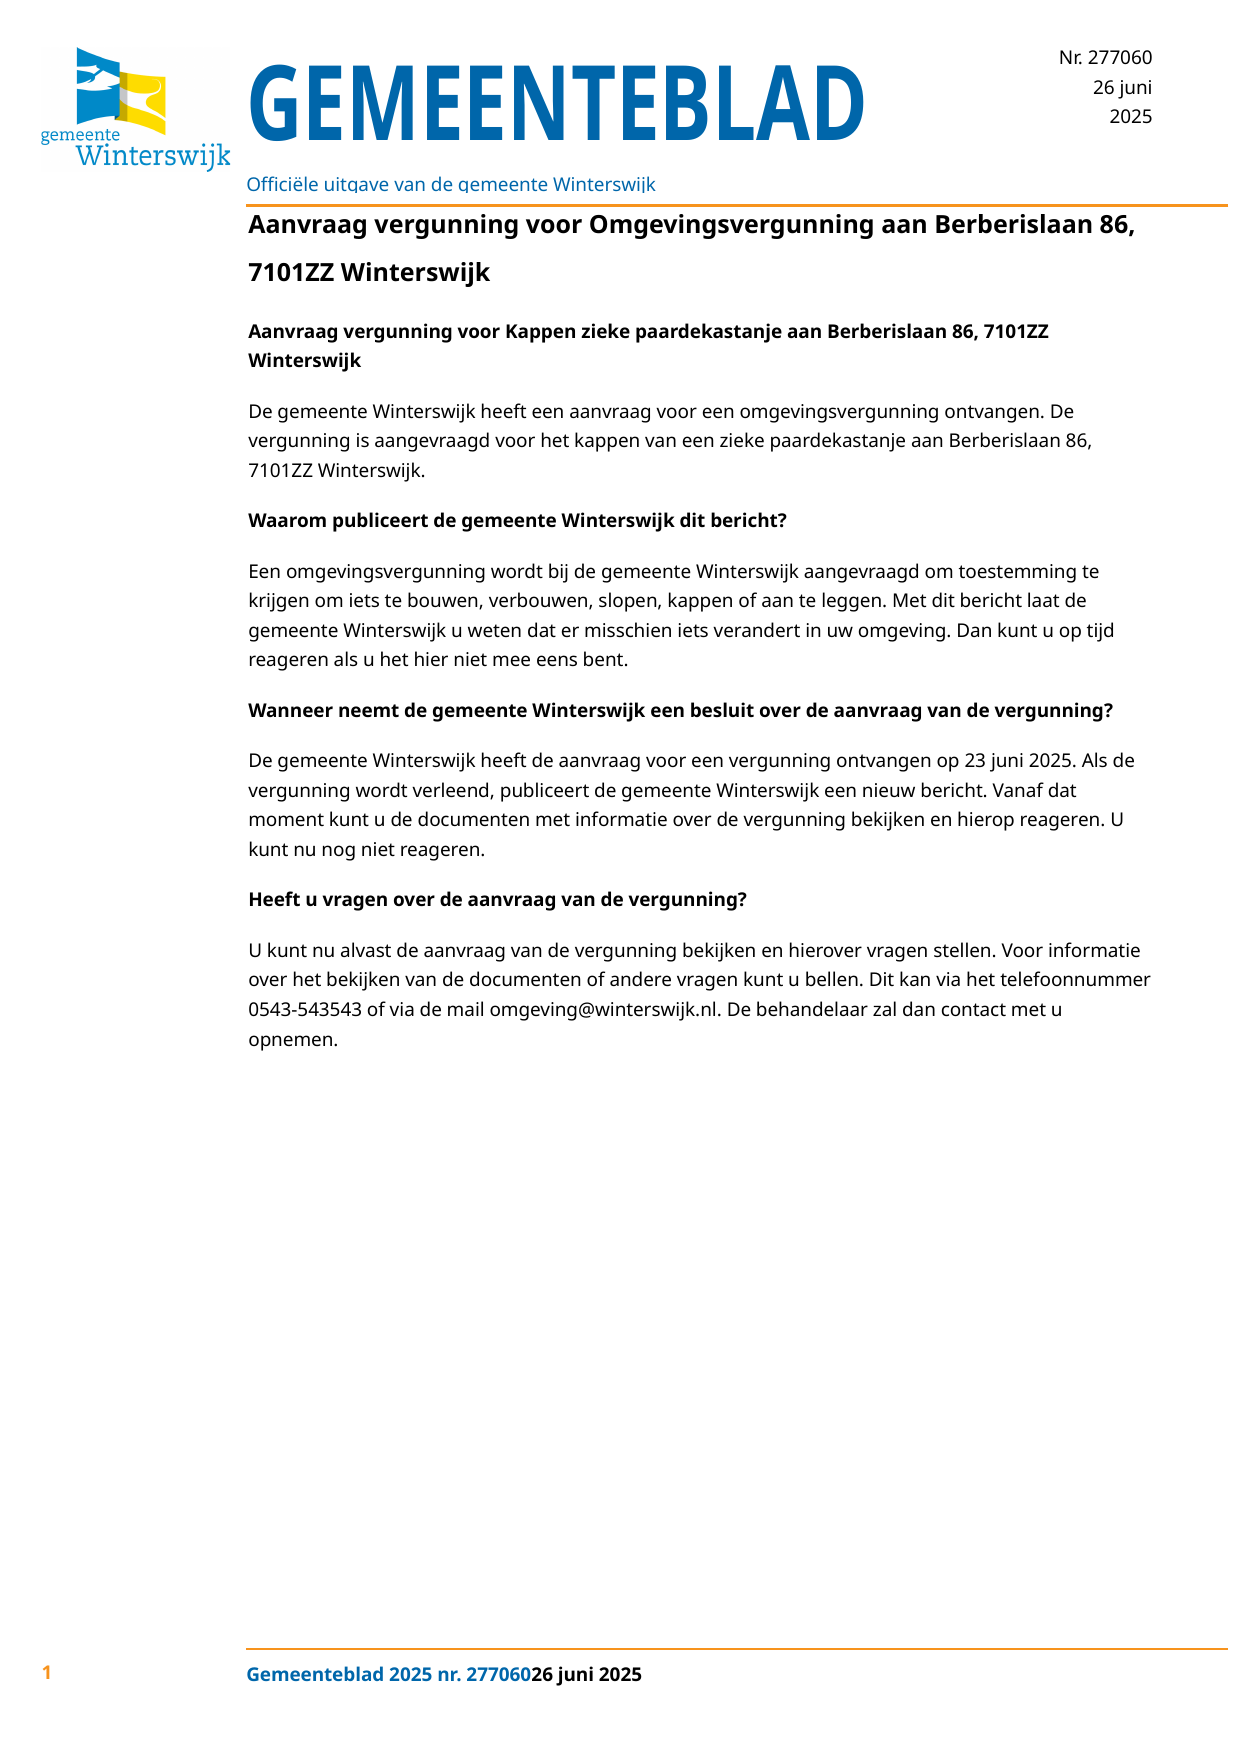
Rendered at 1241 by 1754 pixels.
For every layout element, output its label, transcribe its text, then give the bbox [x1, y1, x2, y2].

text Wanneer neemt de gemeente Winterswijk een besluit over de aanvraag van de vergunning? [248, 697, 1152, 723]
picture [41, 47, 231, 172]
text De gemeente Winterswijk heeft een aanvraag voor een omgevingsvergunning ontvangen. De vergunning is aangevraagd voor het kappen van een zieke paardekastanje aan Berberislaan 86, 7101ZZ Winterswijk. [248, 398, 1152, 483]
text Aanvraag vergunning voor Omgevingsvergunning aan Berberislaan 86, 7101ZZ Winterswijk [248, 207, 1152, 288]
text Waarom publiceert de gemeente Winterswijk dit bericht? [248, 507, 1152, 533]
text Heeft u vragen over de aanvraag van de vergunning? [248, 887, 1152, 912]
picture [225, 153, 231, 162]
text Een omgevingsvergunning wordt bij de gemeente Winterswijk aangevraagd om toestemming te krijgen om iets te bouwen, verbouwen, slopen, kappen of aan te leggen. Met dit bericht laat de gemeente Winterswijk u weten dat er misschien iets verandert in uw omgeving. Dan kunt u op tijd reageren als u het hier niet mee eens bent. [248, 558, 1152, 672]
text Aanvraag vergunning voor Kappen zieke paardekastanje aan Berberislaan 86, 7101ZZ Winterswijk [248, 318, 1152, 373]
text U kunt nu alvast de aanvraag van de vergunning bekijken en hierover vragen stellen. Voor informatie over het bekijken van de documenten of andere vragen kunt u bellen. Dit kan via het telefoonnummer 0543-543543 of via de mail omgeving@winterswijk.nl. De behandelaar zal dan contact met u opnemen. [248, 937, 1152, 1052]
text De gemeente Winterswijk heeft de aanvraag voor een vergunning ontvangen op 23 juni 2025. Als de vergunning wordt verleend, publiceert de gemeente Winterswijk een nieuw bericht. Vanaf dat moment kunt u de documenten met informatie over de vergunning bekijken en hierop reageren. U kunt nu nog niet reageren. [248, 747, 1152, 862]
